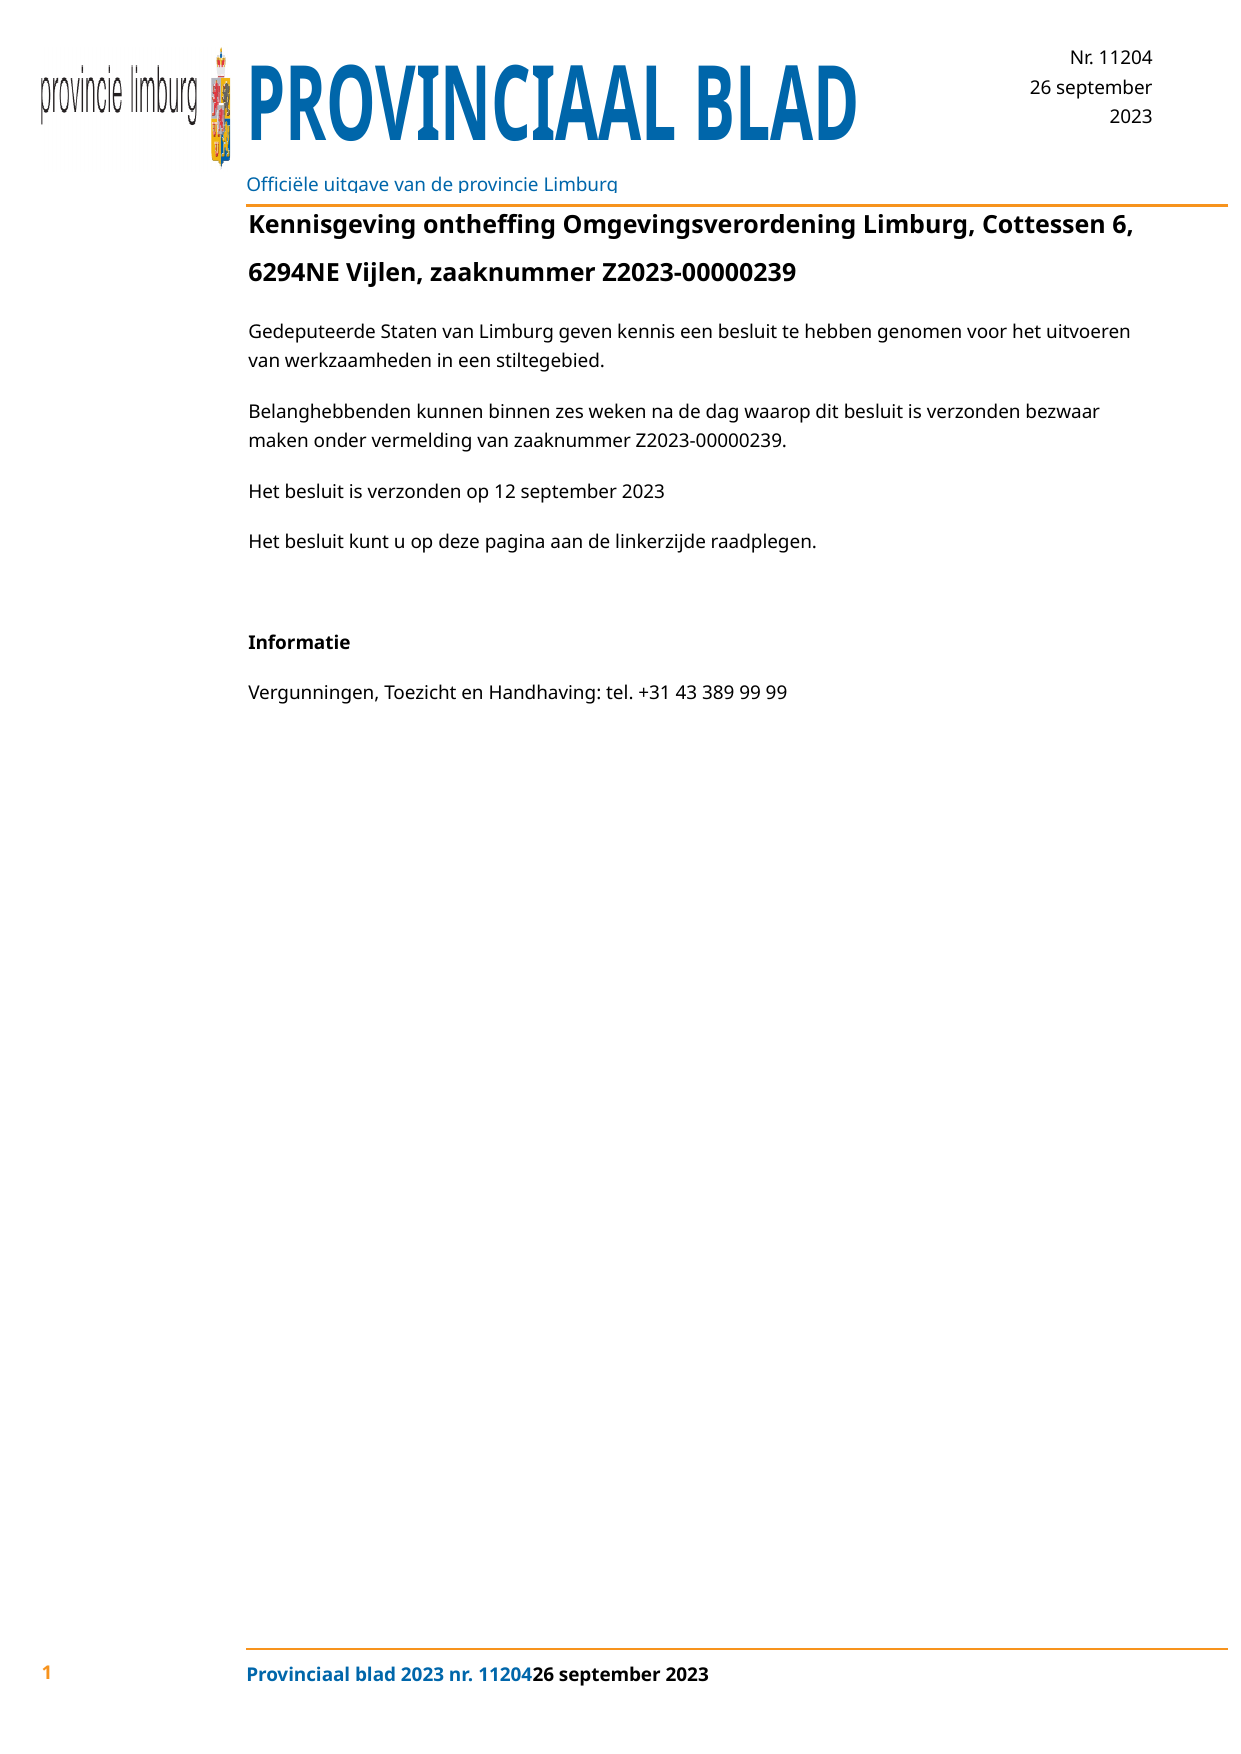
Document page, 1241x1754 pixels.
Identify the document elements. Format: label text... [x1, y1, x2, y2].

text Kennisgeving ontheffing Omgevingsverordening Limburg, Cottessen 6, 6294NE Vijlen, zaaknummer Z2023-00000239 [248, 207, 1152, 288]
text Het besluit kunt u op deze pagina aan de linkerzijde raadplegen. [248, 528, 1152, 554]
text Informatie [248, 629, 1152, 655]
text Gedeputeerde Staten van Limburg geven kennis een besluit te hebben genomen voor het uitvoeren van werkzaamheden in een stiltegebied. [248, 318, 1152, 373]
picture [41, 47, 231, 172]
text Het besluit is verzonden op 12 september 2023 [248, 478, 1152, 504]
text Vergunningen, Toezicht en Handhaving: tel. +31 43 389 99 99 [248, 679, 1152, 705]
text Belanghebbenden kunnen binnen zes weken na de dag waarop dit besluit is verzonden bezwaar maken onder vermelding van zaaknummer Z2023-00000239. [248, 398, 1152, 453]
